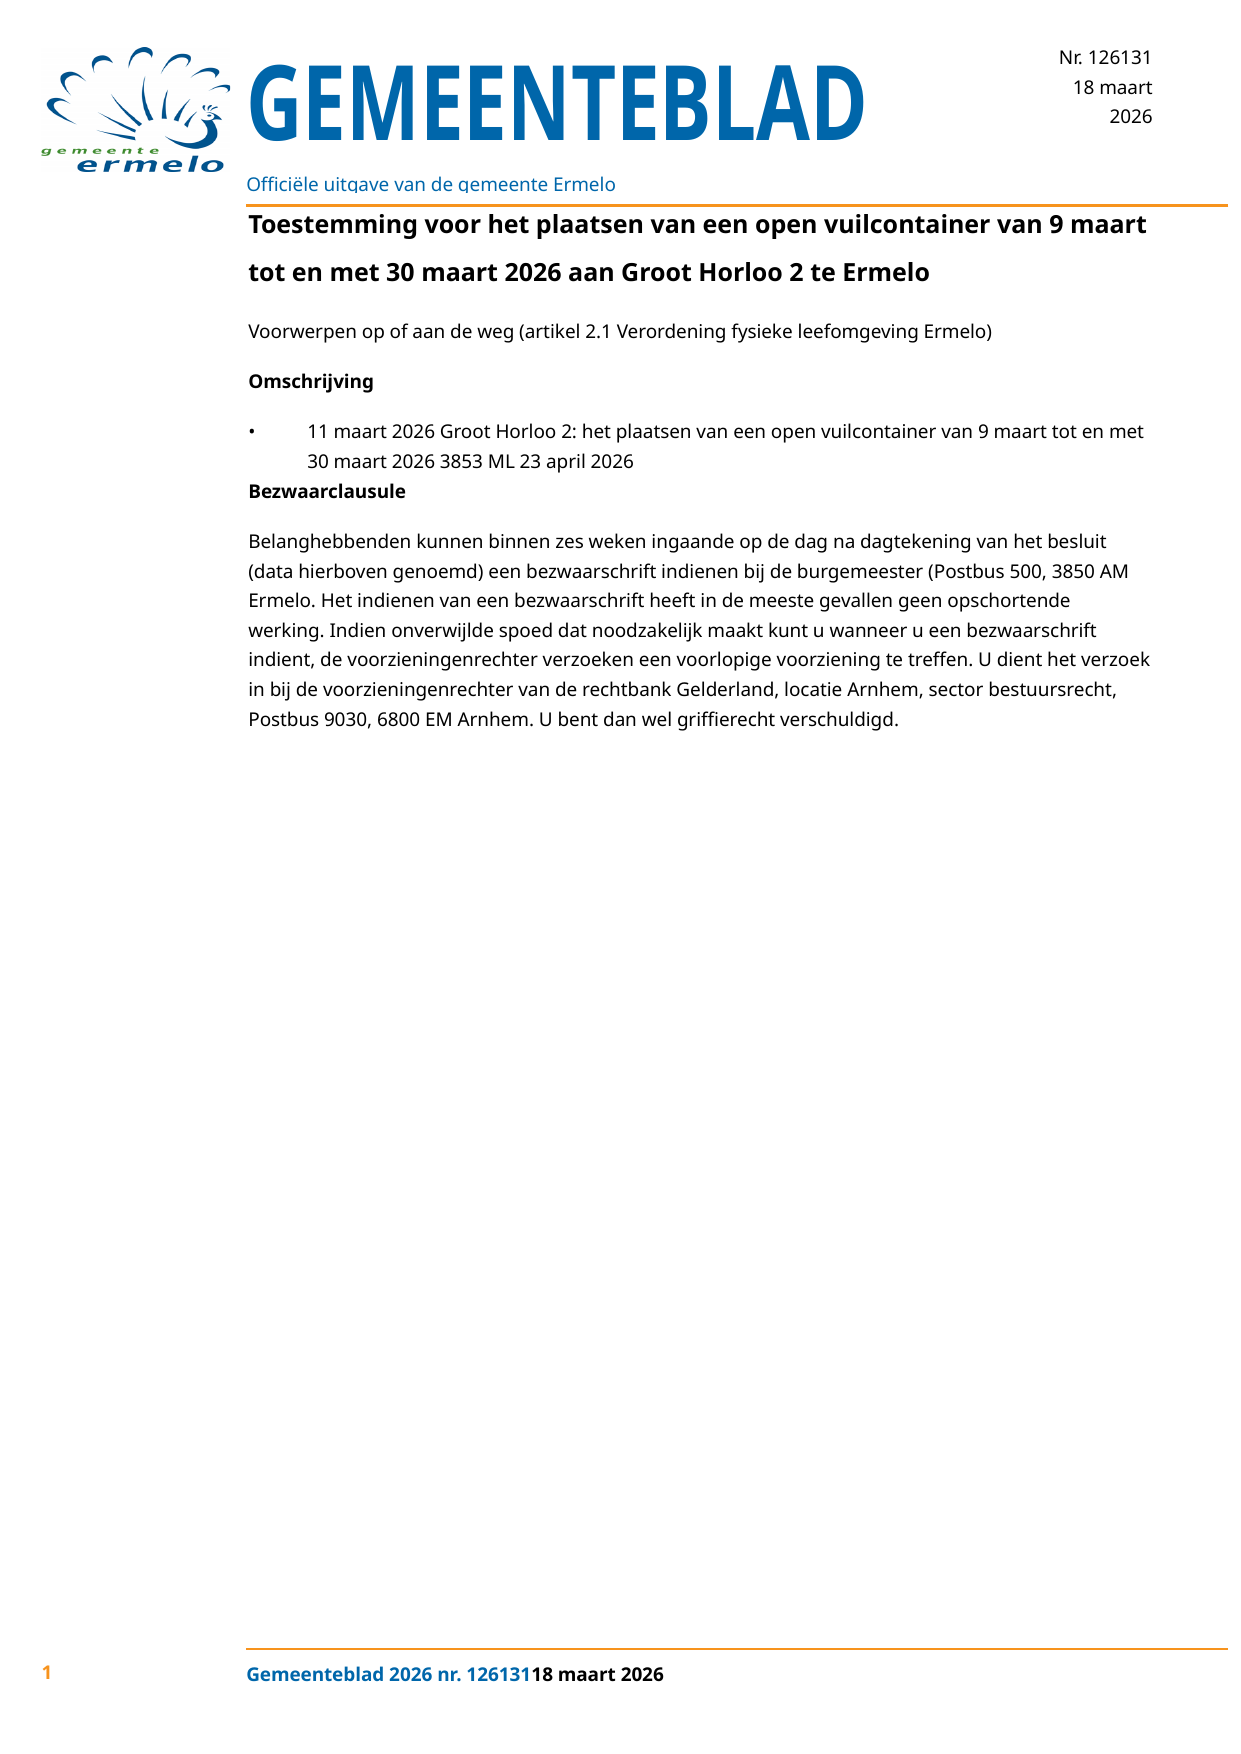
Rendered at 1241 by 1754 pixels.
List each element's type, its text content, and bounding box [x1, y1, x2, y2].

text Belanghebbenden kunnen binnen zes weken ingaande op de dag na dagtekening van het besluit (data hierboven genoemd) een bezwaarschrift indienen bij de burgemeester (Postbus 500, 3850 AM Ermelo. Het indienen van een bezwaarschrift heeft in de meeste gevallen geen opschortende werking. Indien onverwijlde spoed dat noodzakelijk maakt kunt u wanneer u een bezwaarschrift indient, de voorzieningenrechter verzoeken een voorlopige voorziening te treffen. U dient het verzoek in bij de voorzieningenrechter van de rechtbank Gelderland, locatie Arnhem, sector bestuursrecht, Postbus 9030, 6800 EM Arnhem. U bent dan wel griffierecht verschuldigd. [248, 528, 1152, 732]
picture [41, 47, 231, 172]
text Omschrijving [248, 368, 1152, 394]
text Toestemming voor het plaatsen van een open vuilcontainer van 9 maart tot en met 30 maart 2026 aan Groot Horloo 2 te Ermelo [248, 207, 1152, 288]
list 11 maart 2026 Groot Horloo 2: het plaatsen van een open vuilcontainer van 9 maart tot en met 30 maart 2026 3853 ML 23 april 2026 [248, 419, 1152, 474]
text Voorwerpen op of aan de weg (artikel 2.1 Verordening fysieke leefomgeving Ermelo) [248, 318, 1152, 344]
text Bezwaarclausule [248, 478, 1152, 504]
